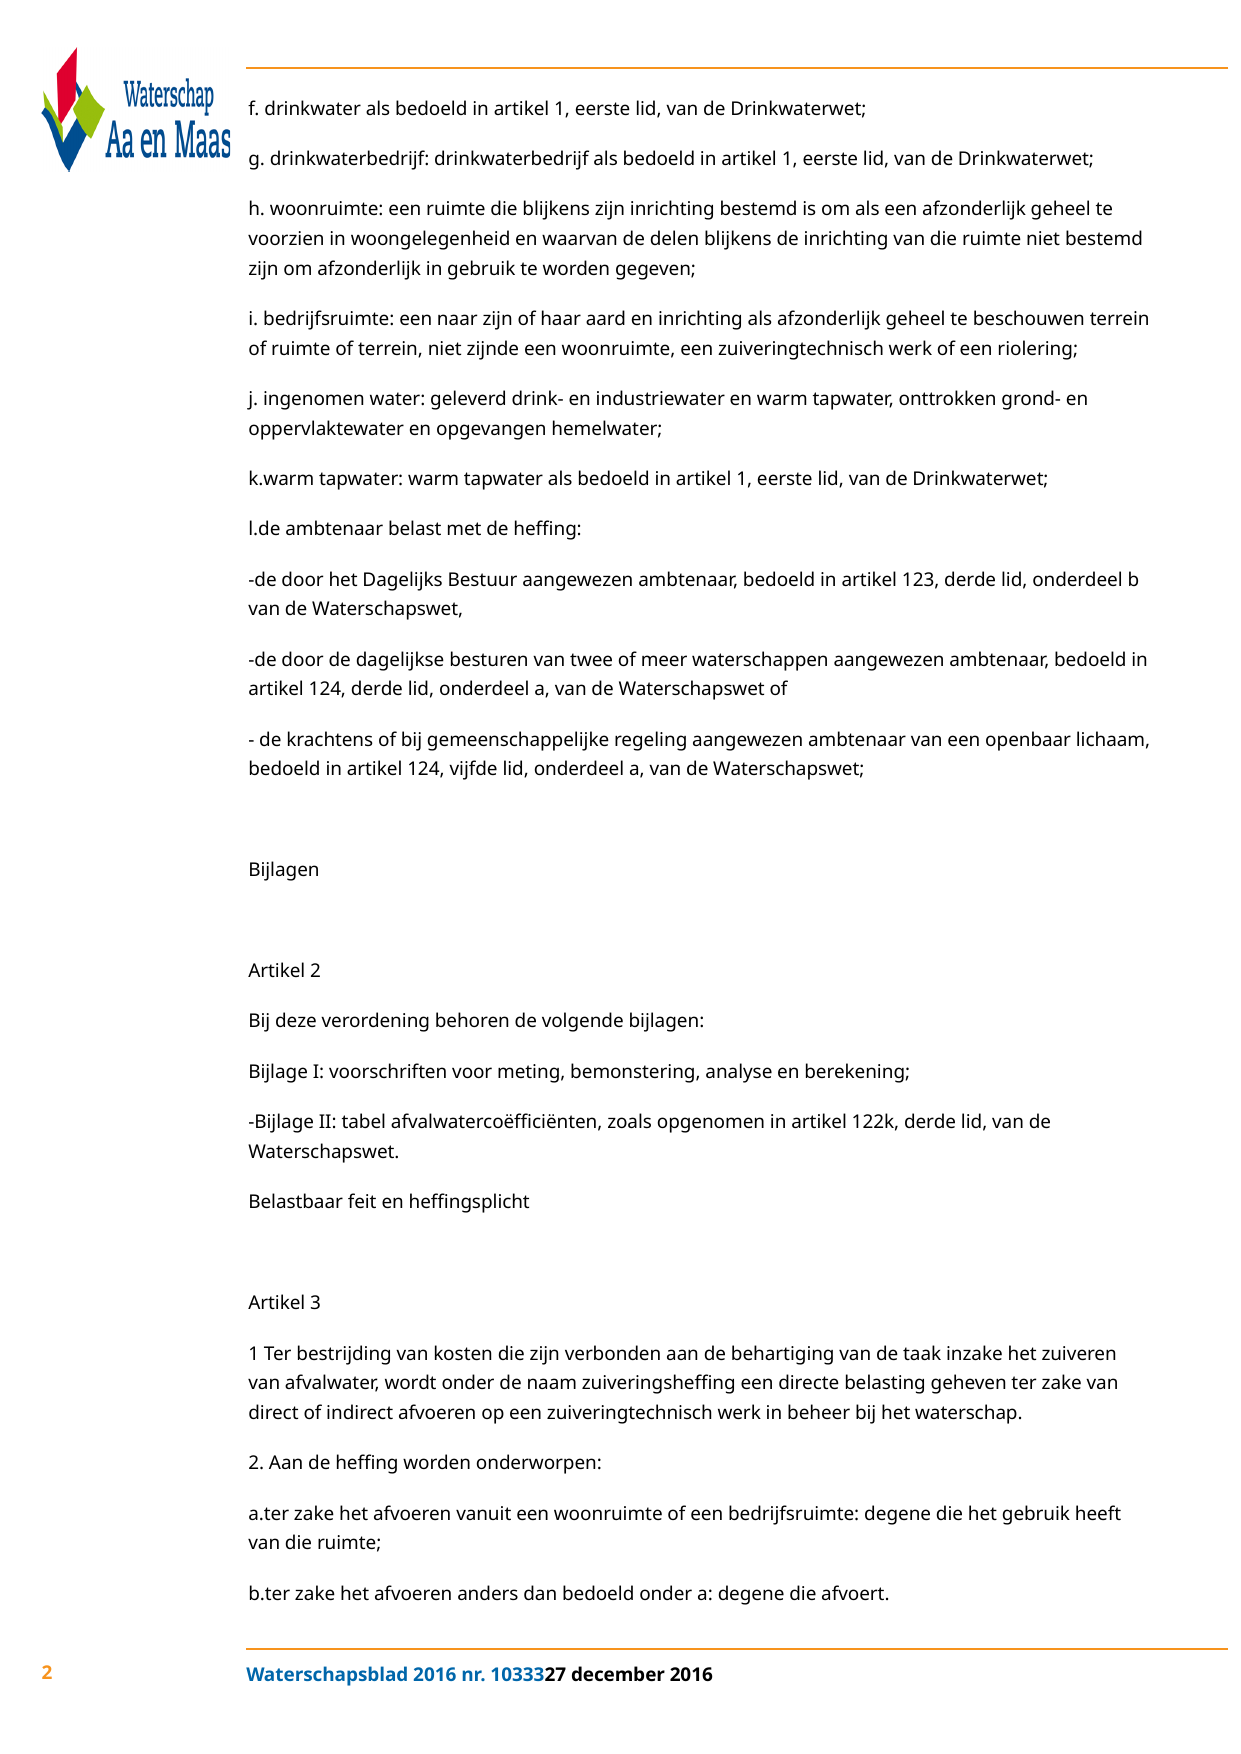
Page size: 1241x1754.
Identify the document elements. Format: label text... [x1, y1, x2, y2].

text g. drinkwaterbedrijf: drinkwaterbedrijf als bedoeld in artikel 1, eerste lid, van de Drinkwaterwet; [248, 145, 1152, 171]
text - de krachtens of bij gemeenschappelijke regeling aangewezen ambtenaar van een openbaar lichaam, bedoeld in artikel 124, vijfde lid, onderdeel a, van de Waterschapswet; [248, 726, 1152, 781]
text 2. Aan de heffing worden onderworpen: [248, 1449, 1152, 1475]
text i. bedrijfsruimte: een naar zijn of haar aard en inrichting als afzonderlijk geheel te beschouwen terrein of ruimte of terrein, niet zijnde een woonruimte, een zuiveringtechnisch werk of een riolering; [248, 305, 1152, 361]
picture [41, 47, 231, 172]
text j. ingenomen water: geleverd drink- en industriewater en warm tapwater, onttrokken grond- en oppervlaktewater en opgevangen hemelwater; [248, 385, 1152, 441]
text Bij deze verordening behoren de volgende bijlagen: [248, 1008, 1152, 1033]
text Artikel 3 [248, 1289, 1152, 1315]
text 1 Ter bestrijding van kosten die zijn verbonden aan de behartiging van de taak inzake het zuiveren van afvalwater, wordt onder de naam zuiveringsheffing een directe belasting geheven ter zake van direct of indirect afvoeren op een zuiveringtechnisch werk in beheer bij het waterschap. [248, 1340, 1152, 1425]
text -de door het Dagelijks Bestuur aangewezen ambtenaar, bedoeld in artikel 123, derde lid, onderdeel b van de Waterschapswet, [248, 566, 1152, 621]
text f. drinkwater als bedoeld in artikel 1, eerste lid, van de Drinkwaterwet; [248, 95, 1152, 121]
text h. woonruimte: een ruimte die blijkens zijn inrichting bestemd is om als een afzonderlijk geheel te voorzien in woongelegenheid en waarvan de delen blijkens de inrichting van die ruimte niet bestemd zijn om afzonderlijk in gebruik te worden gegeven; [248, 196, 1152, 281]
text l.de ambtenaar belast met de heffing: [248, 516, 1152, 541]
text Artikel 2 [248, 957, 1152, 983]
text -de door de dagelijkse besturen van twee of meer waterschappen aangewezen ambtenaar, bedoeld in artikel 124, derde lid, onderdeel a, van de Waterschapswet of [248, 646, 1152, 701]
text -Bijlage II: tabel afvalwatercoëfficiënten, zoals opgenomen in artikel 122k, derde lid, van de Waterschapswet. [248, 1108, 1152, 1164]
text Belastbaar feit en heffingsplicht [248, 1188, 1152, 1214]
text b.ter zake het afvoeren anders dan bedoeld onder a: degene die afvoert. [248, 1580, 1152, 1606]
text Bijlagen [248, 856, 1152, 882]
text a.ter zake het afvoeren vanuit een woonruimte of een bedrijfsruimte: degene die het gebruik heeft van die ruimte; [248, 1500, 1152, 1555]
text k.warm tapwater: warm tapwater als bedoeld in artikel 1, eerste lid, van de Drinkwaterwet; [248, 465, 1152, 491]
text Bijlage I: voorschriften voor meting, bemonstering, analyse en berekening; [248, 1058, 1152, 1084]
